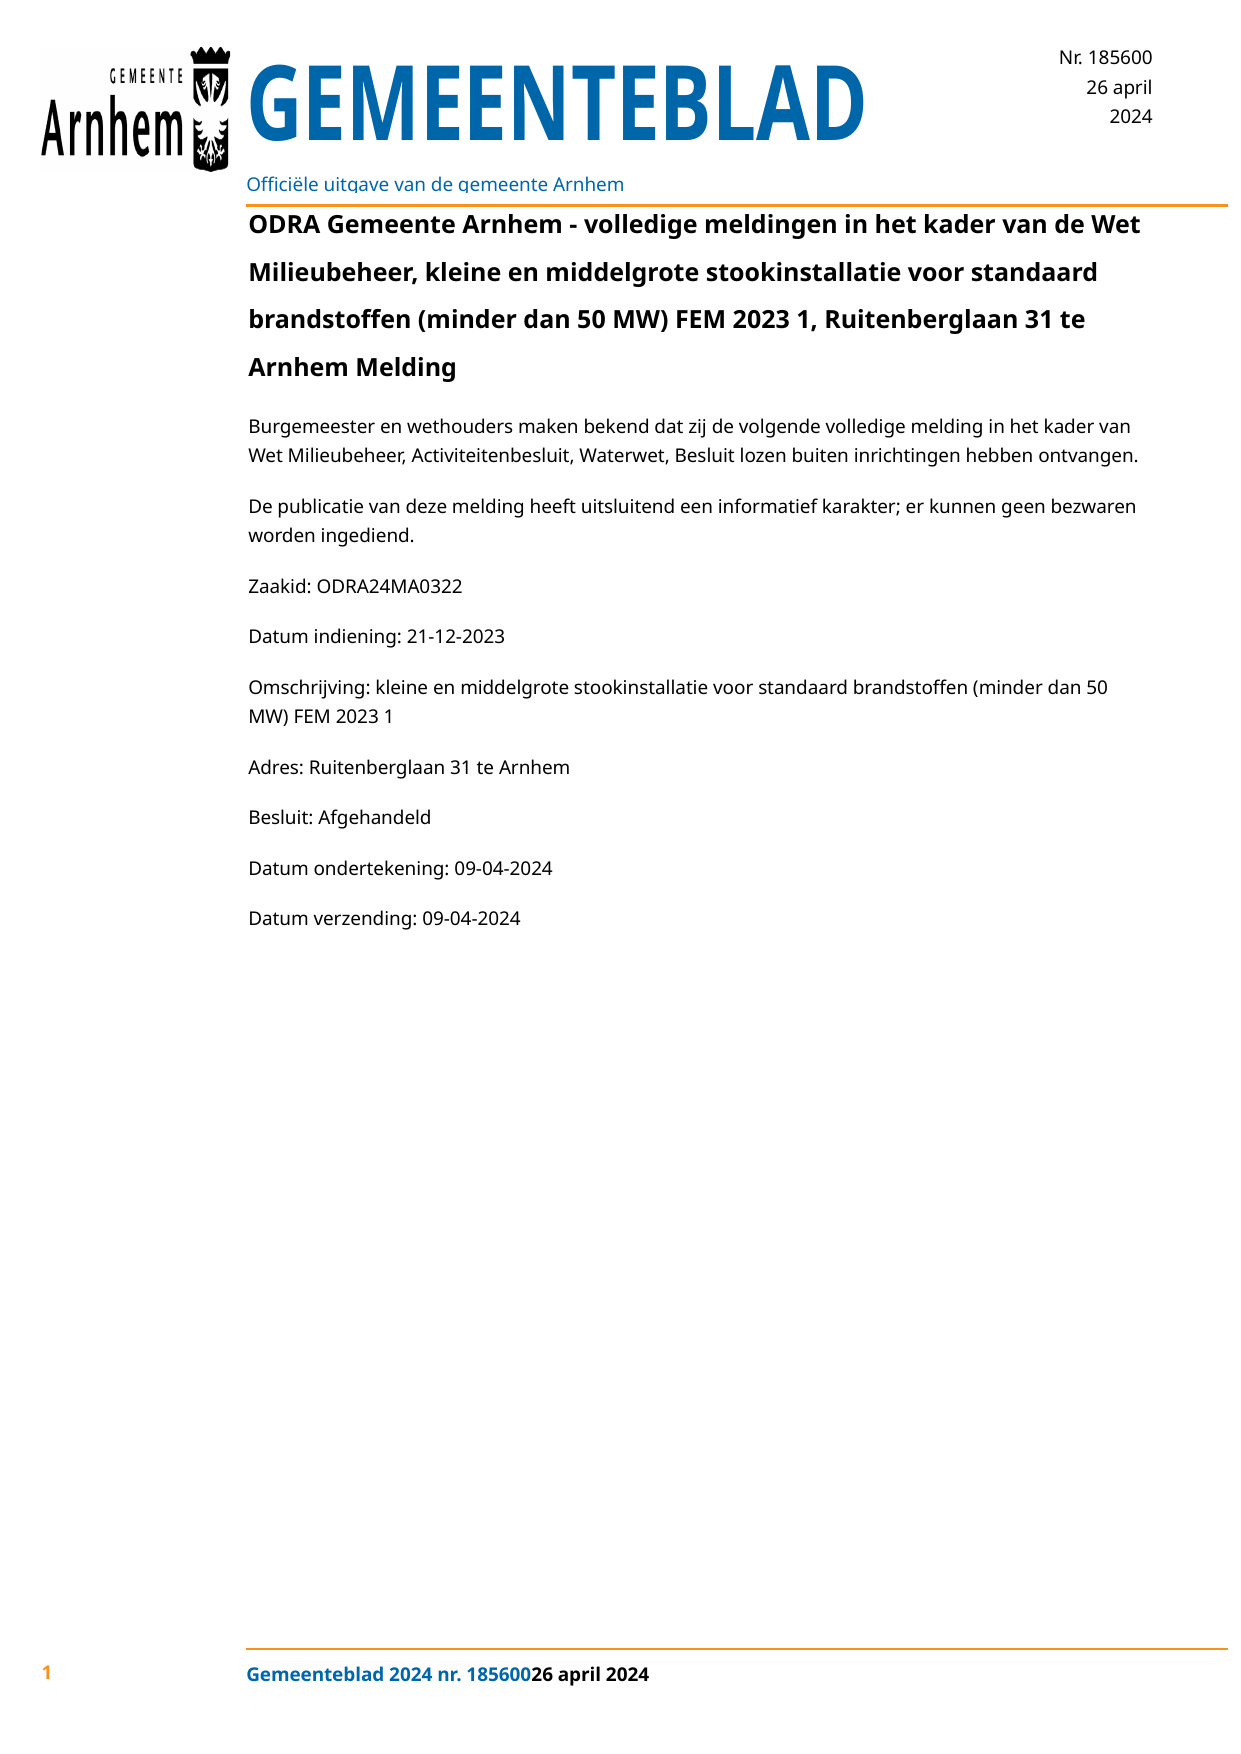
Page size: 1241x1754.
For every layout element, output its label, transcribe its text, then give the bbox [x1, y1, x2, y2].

text Zaakid: ODRA24MA0322 [248, 573, 1152, 599]
text Omschrijving: kleine en middelgrote stookinstallatie voor standaard brandstoffen (minder dan 50 MW) FEM 2023 1 [248, 674, 1152, 729]
text Adres: Ruitenberglaan 31 te Arnhem [248, 754, 1152, 780]
text ODRA Gemeente Arnhem - volledige meldingen in het kader van de Wet Milieubeheer, kleine en middelgrote stookinstallatie voor standaard brandstoffen (minder dan 50 MW) FEM 2023 1, Ruitenberglaan 31 te Arnhem Melding [248, 207, 1152, 384]
text Burgemeester en wethouders maken bekend dat zij de volgende volledige melding in het kader van Wet Milieubeheer, Activiteitenbesluit, Waterwet, Besluit lozen buiten inrichtingen hebben ontvangen. [248, 413, 1152, 468]
text Datum indiening: 21-12-2023 [248, 623, 1152, 649]
text De publicatie van deze melding heeft uitsluitend een informatief karakter; er kunnen geen bezwaren worden ingediend. [248, 493, 1152, 548]
text Besluit: Afgehandeld [248, 804, 1152, 830]
text Datum ondertekening: 09-04-2024 [248, 855, 1152, 881]
picture [41, 47, 231, 172]
text Datum verzending: 09-04-2024 [248, 905, 1152, 931]
